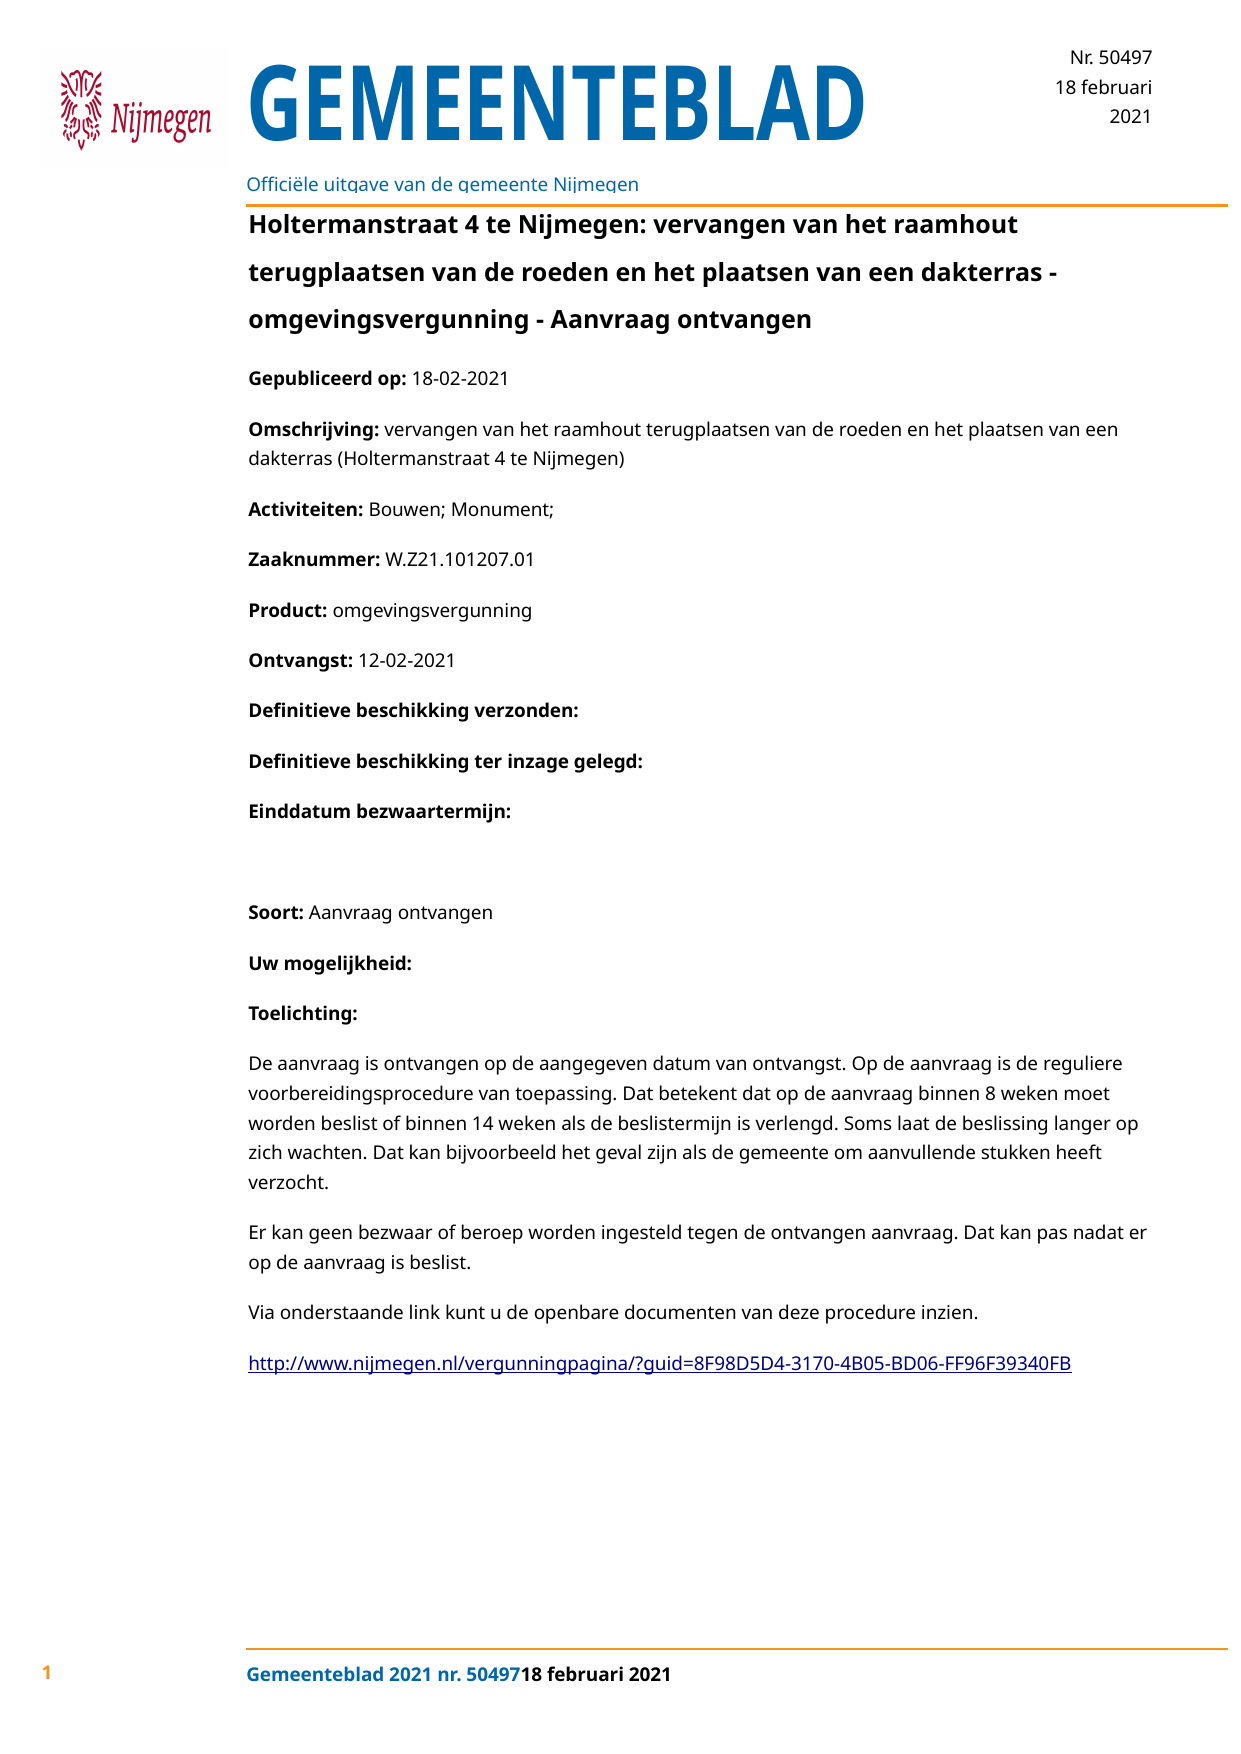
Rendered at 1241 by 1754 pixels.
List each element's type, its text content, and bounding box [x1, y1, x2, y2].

text Definitieve beschikking verzonden: [248, 698, 1152, 723]
text Toelichting: [248, 1000, 1152, 1026]
text Er kan geen bezwaar of beroep worden ingesteld tegen de ontvangen aanvraag. Dat kan pas nadat er op de aanvraag is beslist. [248, 1219, 1152, 1274]
text Activiteiten: Bouwen; Monument; [248, 496, 1152, 522]
text Soort: Aanvraag ontvangen [248, 899, 1152, 925]
text De aanvraag is ontvangen op de aangegeven datum van ontvangst. Op de aanvraag is de reguliere voorbereidingsprocedure van toepassing. Dat betekent dat op de aanvraag binnen 8 weken moet worden beslist of binnen 14 weken als de beslistermijn is verlengd. Soms laat de beslissing langer op zich wachten. Dat kan bijvoorbeeld het geval zijn als de gemeente om aanvullende stukken heeft verzocht. [248, 1051, 1152, 1194]
text Gepubliceerd op: 18-02-2021 [248, 366, 1152, 391]
text http://www.nijmegen.nl/vergunningpagina/?guid=8F98D5D4-3170-4B05-BD06-FF96F39340FB [248, 1350, 1152, 1375]
text Holtermanstraat 4 te Nijmegen: vervangen van het raamhout terugplaatsen van de roeden en het plaatsen van een dakterras - omgevingsvergunning - Aanvraag ontvangen [248, 207, 1152, 336]
text Definitieve beschikking ter inzage gelegd: [248, 748, 1152, 774]
text Product: omgevingsvergunning [248, 597, 1152, 622]
text Omschrijving: vervangen van het raamhout terugplaatsen van de roeden en het plaatsen van een dakterras (Holtermanstraat 4 te Nijmegen) [248, 416, 1152, 471]
text Via onderstaande link kunt u de openbare documenten van deze procedure inzien. [248, 1299, 1152, 1325]
picture [41, 47, 231, 172]
text Einddatum bezwaartermijn: [248, 798, 1152, 824]
text Uw mogelijkheid: [248, 950, 1152, 975]
text Ontvangst: 12-02-2021 [248, 647, 1152, 673]
text Zaaknummer: W.Z21.101207.01 [248, 546, 1152, 572]
